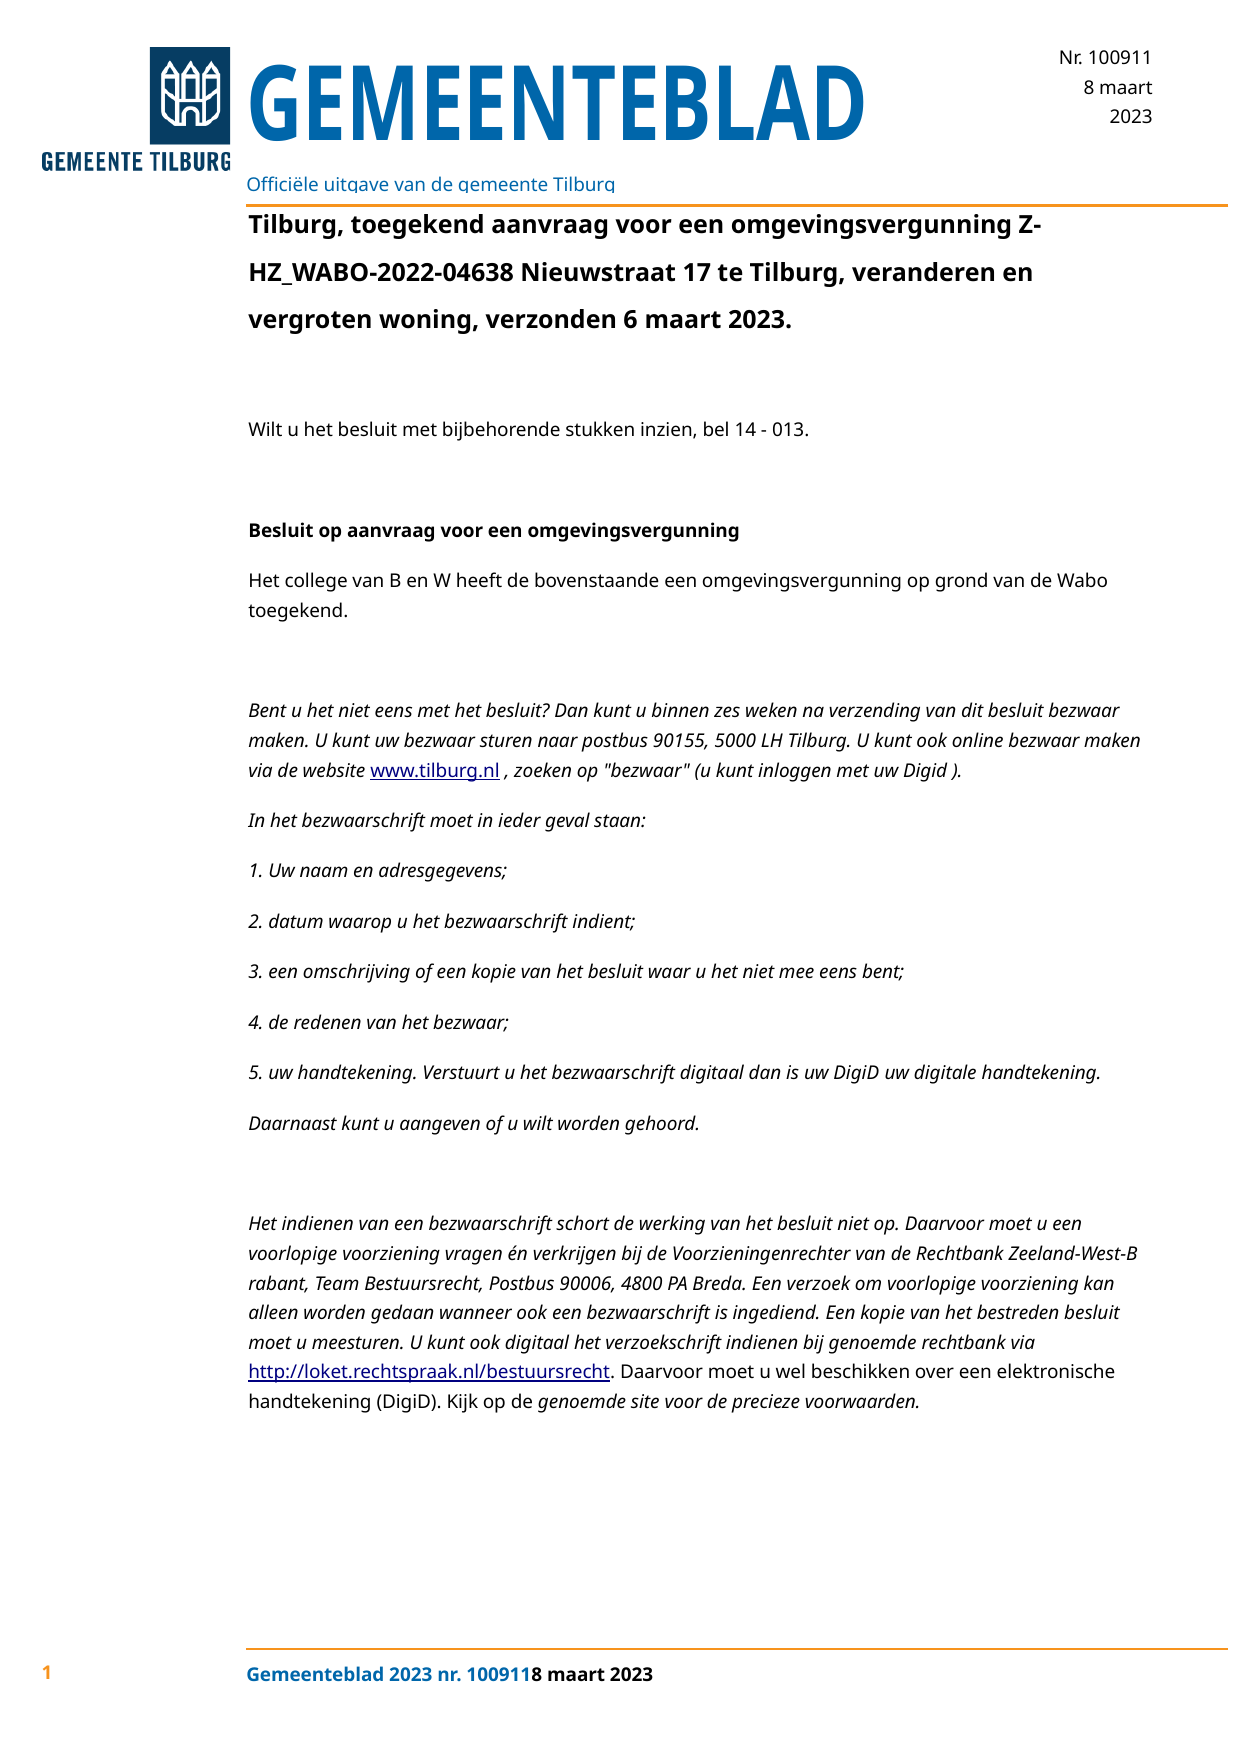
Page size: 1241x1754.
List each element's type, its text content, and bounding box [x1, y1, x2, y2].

text 2. datum waarop u het bezwaarschrift indient; [248, 908, 1152, 934]
picture [41, 47, 231, 172]
text Tilburg, toegekend aanvraag voor een omgevingsvergunning Z-HZ_WABO-2022-04638 Nieuwstraat 17 te Tilburg, veranderen en vergroten woning, verzonden 6 maart 2023. [248, 207, 1152, 336]
text 3. een omschrijving of een kopie van het besluit waar u het niet mee eens bent; [248, 958, 1152, 984]
text Het indienen van een bezwaarschrift schort de werking van het besluit niet op. Daarvoor moet u een voorlopige voorziening vragen én verkrijgen bij de Voorzieningenrechter van de Rechtbank Zeeland-West-B rabant, Team Bestuursrecht, Postbus 90006, 4800 PA Breda. Een verzoek om voorlopige voorziening kan alleen worden gedaan wanneer ook een bezwaarschrift is ingediend. Een kopie van het bestreden besluit moet u meesturen. U kunt ook digitaal het verzoekschrift indienen bij genoemde rechtbank via http://loket.rechtspraak.nl/bestuursrecht. Daarvoor moet u wel beschikken over een elektronische handtekening (DigiD). Kijk op de genoemde site voor de precieze voorwaarden. [248, 1211, 1152, 1414]
text 5. uw handtekening. Verstuurt u het bezwaarschrift digitaal dan is uw DigiD uw digitale handtekening. [248, 1059, 1152, 1085]
text In het bezwaarschrift moet in ieder geval staan: [248, 807, 1152, 833]
text Daarnaast kunt u aangeven of u wilt worden gehoord. [248, 1110, 1152, 1135]
text Bent u het niet eens met het besluit? Dan kunt u binnen zes weken na verzending van dit besluit bezwaar maken. U kunt uw bezwaar sturen naar postbus 90155, 5000 LH Tilburg. U kunt ook online bezwaar maken via de website www.tilburg.nl , zoeken op "bezwaar" (u kunt inloggen met uw Digid ). [248, 698, 1152, 782]
text Besluit op aanvraag voor een omgevingsvergunning [248, 517, 1152, 542]
text 1. Uw naam en adresgegevens; [248, 858, 1152, 883]
text Het college van B en W heeft de bovenstaande een omgevingsvergunning op grond van de Wabo toegekend. [248, 567, 1152, 622]
text 4. de redenen van het bezwaar; [248, 1009, 1152, 1034]
text Wilt u het besluit met bijbehorende stukken inzien, bel 14 - 013. [248, 416, 1152, 442]
